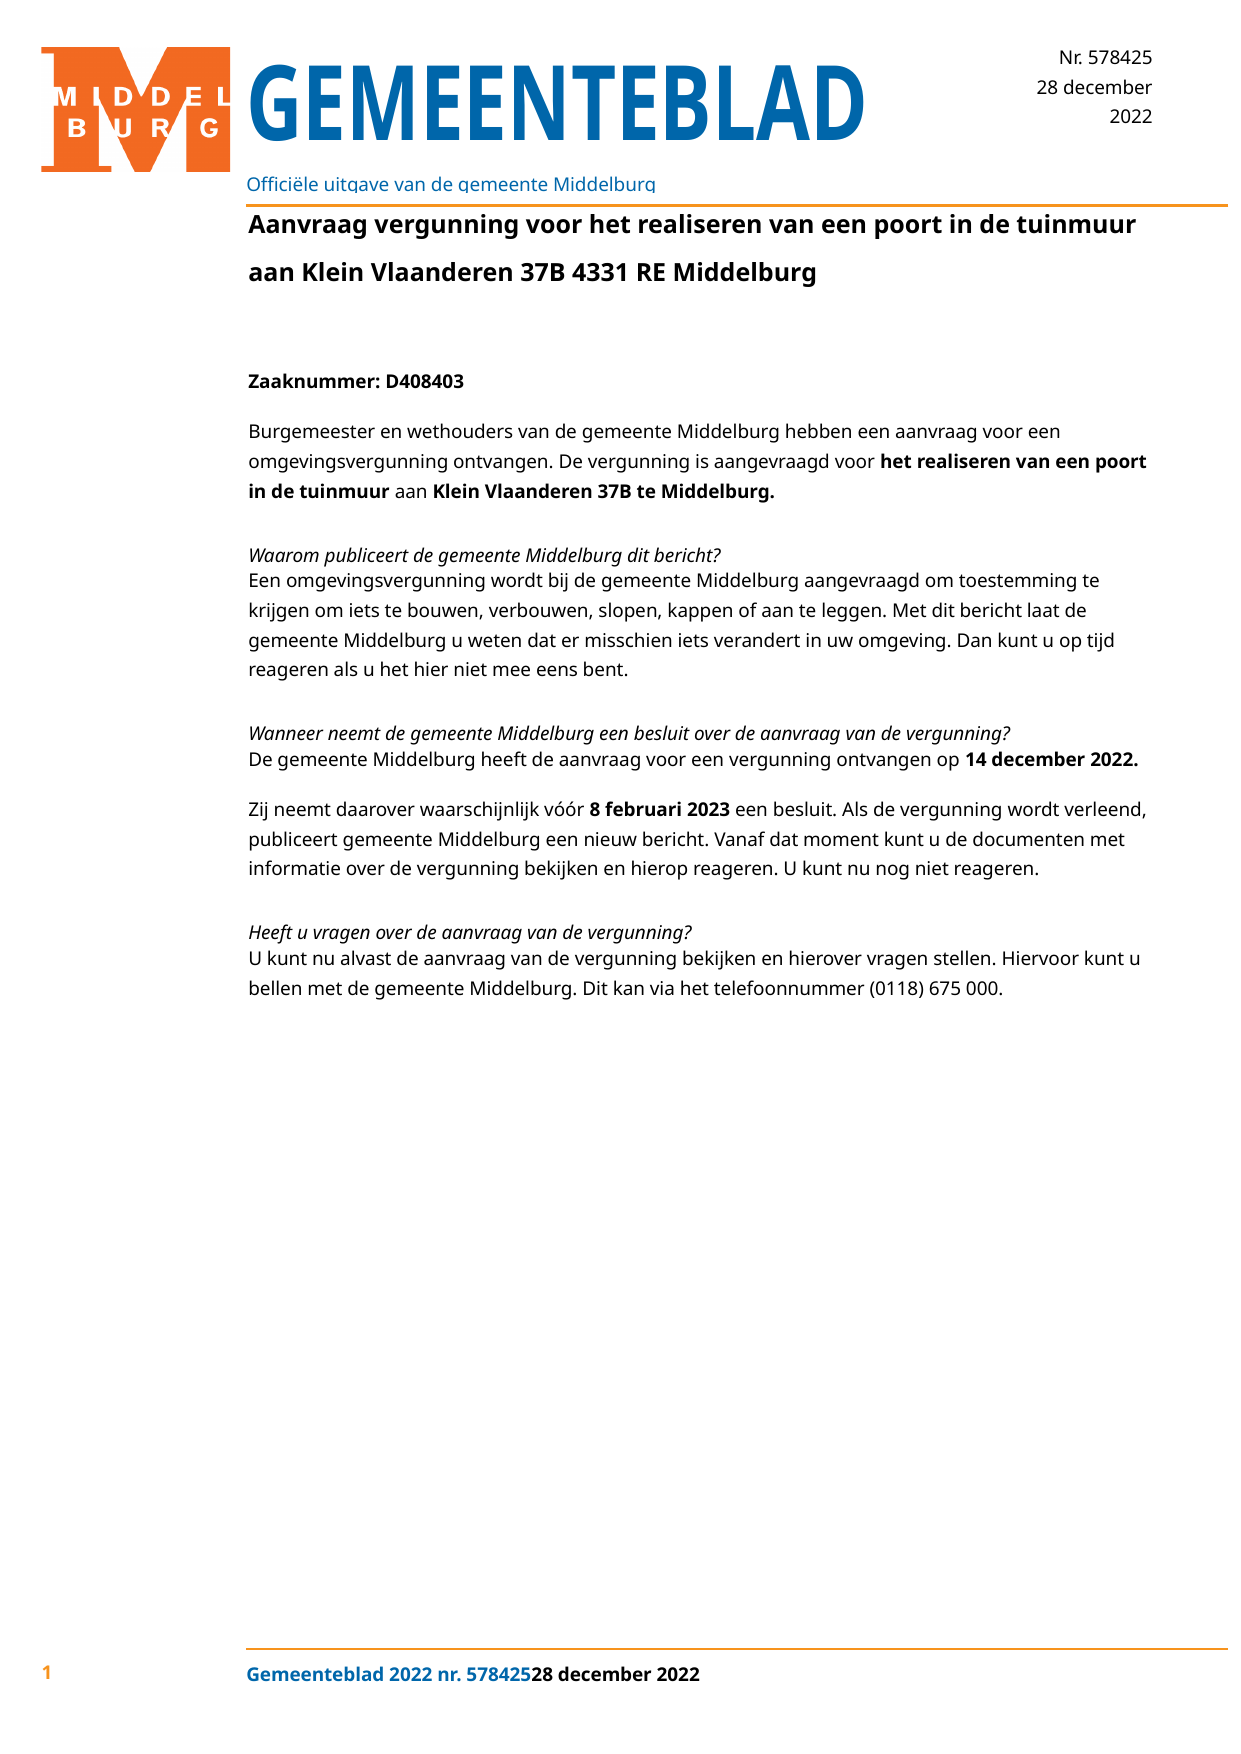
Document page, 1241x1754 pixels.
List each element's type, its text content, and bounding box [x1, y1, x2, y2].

text Een omgevingsvergunning wordt bij de gemeente Middelburg aangevraagd om toestemming te krijgen om iets te bouwen, verbouwen, slopen, kappen of aan te leggen. Met dit bericht laat de gemeente Middelburg u weten dat er misschien iets verandert in uw omgeving. Dan kunt u op tijd reageren als u het hier niet mee eens bent. [248, 568, 1152, 682]
text Zaaknummer: D408403 [248, 368, 1152, 394]
picture [41, 47, 231, 172]
text De gemeente Middelburg heeft de aanvraag voor een vergunning ontvangen op 14 december 2022. [248, 746, 1152, 772]
text U kunt nu alvast de aanvraag van de vergunning bekijken en hierover vragen stellen. Hiervoor kunt u bellen met de gemeente Middelburg. Dit kan via het telefoonnummer (0118) 675 000. [248, 945, 1152, 1001]
text Aanvraag vergunning voor het realiseren van een poort in de tuinmuur aan Klein Vlaanderen 37B 4331 RE Middelburg [248, 207, 1152, 288]
text Zij neemt daarover waarschijnlijk vóór 8 februari 2023 een besluit. Als de vergunning wordt verleend, publiceert gemeente Middelburg een nieuw bericht. Vanaf dat moment kunt u de documenten met informatie over de vergunning bekijken en hierop reageren. U kunt nu nog niet reageren. [248, 796, 1152, 881]
text Wanneer neemt de gemeente Middelburg een besluit over de aanvraag van de vergunning? [248, 720, 1152, 746]
text Burgemeester en wethouders van de gemeente Middelburg hebben een aanvraag voor een omgevingsvergunning ontvangen. De vergunning is aangevraagd voor het realiseren van een poort in de tuinmuur aan Klein Vlaanderen 37B te Middelburg. [248, 419, 1152, 504]
text Waarom publiceert de gemeente Middelburg dit bericht? [248, 542, 1152, 568]
text Heeft u vragen over de aanvraag van de vergunning? [248, 919, 1152, 945]
